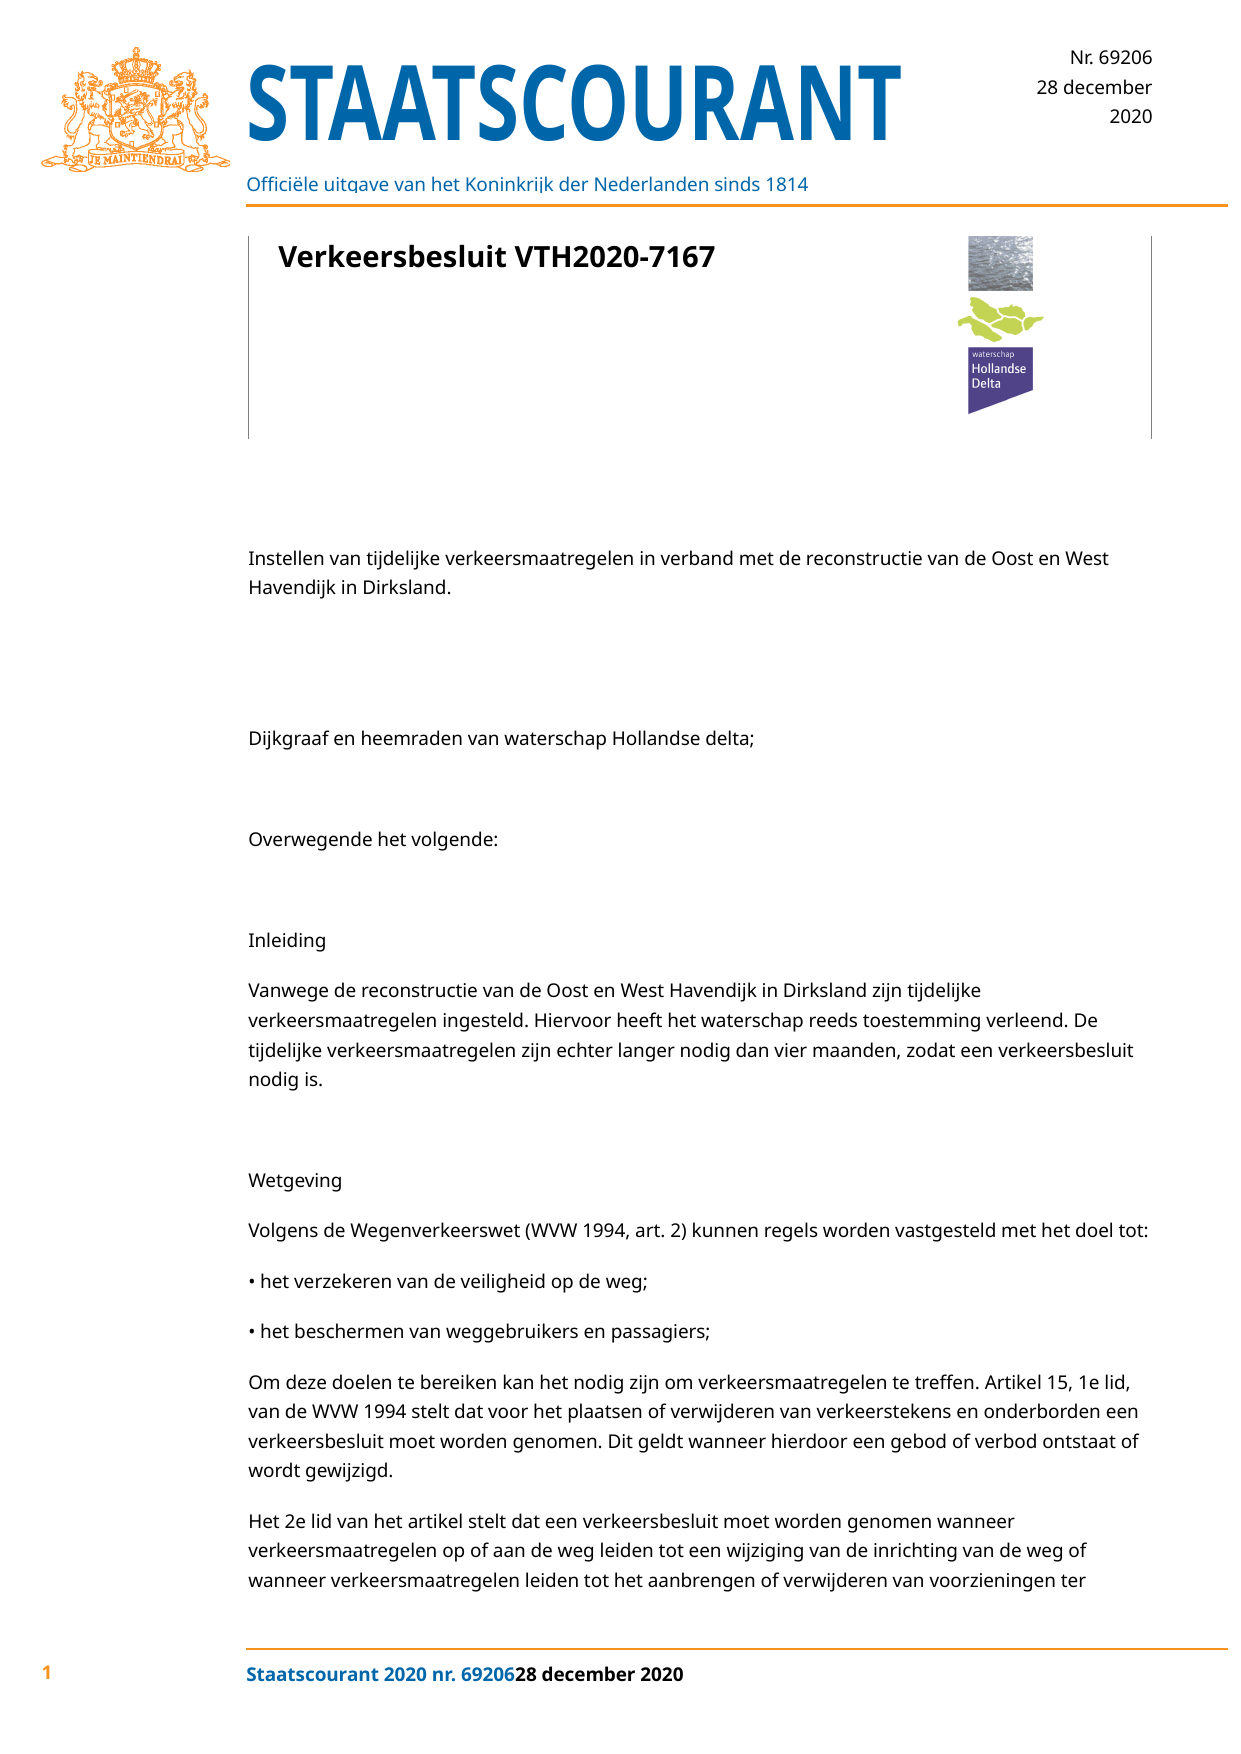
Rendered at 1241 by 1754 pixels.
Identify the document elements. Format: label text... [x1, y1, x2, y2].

text • het beschermen van weggebruikers en passagiers; [248, 1318, 1152, 1344]
text Instellen van tijdelijke verkeersmaatregelen in verband met de reconstructie van de Oost en West Havendijk in Dirksland. [248, 545, 1152, 600]
text Dijkgraaf en heemraden van waterschap Hollandse delta; [248, 726, 1152, 751]
table_header [1065, 236, 1151, 413]
text • het verzekeren van de veiligheid op de weg; [248, 1268, 1152, 1294]
table_header [850, 414, 1151, 439]
text Wetgeving [248, 1167, 1152, 1193]
picture [41, 47, 231, 172]
text Om deze doelen te bereiken kan het nodig zijn om verkeersmaatregelen te treffen. Artikel 15, 1e lid, van de WVW 1994 stelt dat voor het plaatsen of verwijderen van verkeerstekens en onderborden een verkeersbesluit moet worden genomen. Dit geldt wanneer hierdoor een gebod of verbod ontstaat of wordt gewijzigd. [248, 1369, 1152, 1483]
table_header Verkeersbesluit VTH2020-7167 [249, 236, 850, 439]
text Het 2e lid van het artikel stelt dat een verkeersbesluit moet worden genomen wanneer verkeersmaatregelen op of aan de weg leiden tot een wijziging van de inrichting van de weg of wanneer verkeersmaatregelen leiden tot het aanbrengen of verwijderen van voorzieningen ter [248, 1508, 1152, 1593]
text Overwegende het volgende: [248, 826, 1152, 852]
text Vanwege de reconstructie van de Oost en West Havendijk in Dirksland zijn tijdelijke verkeersmaatregelen ingesteld. Hiervoor heeft het waterschap reeds toestemming verleend. De tijdelijke verkeersmaatregelen zijn echter langer nodig dan vier maanden, zodat een verkeersbesluit nodig is. [248, 978, 1152, 1092]
text Volgens de Wegenverkeerswet (WVW 1994, art. 2) kunnen regels worden vastgesteld met het doel tot: [248, 1218, 1152, 1243]
text Inleiding [248, 927, 1152, 953]
picture [936, 236, 1065, 414]
table_header [850, 236, 936, 413]
